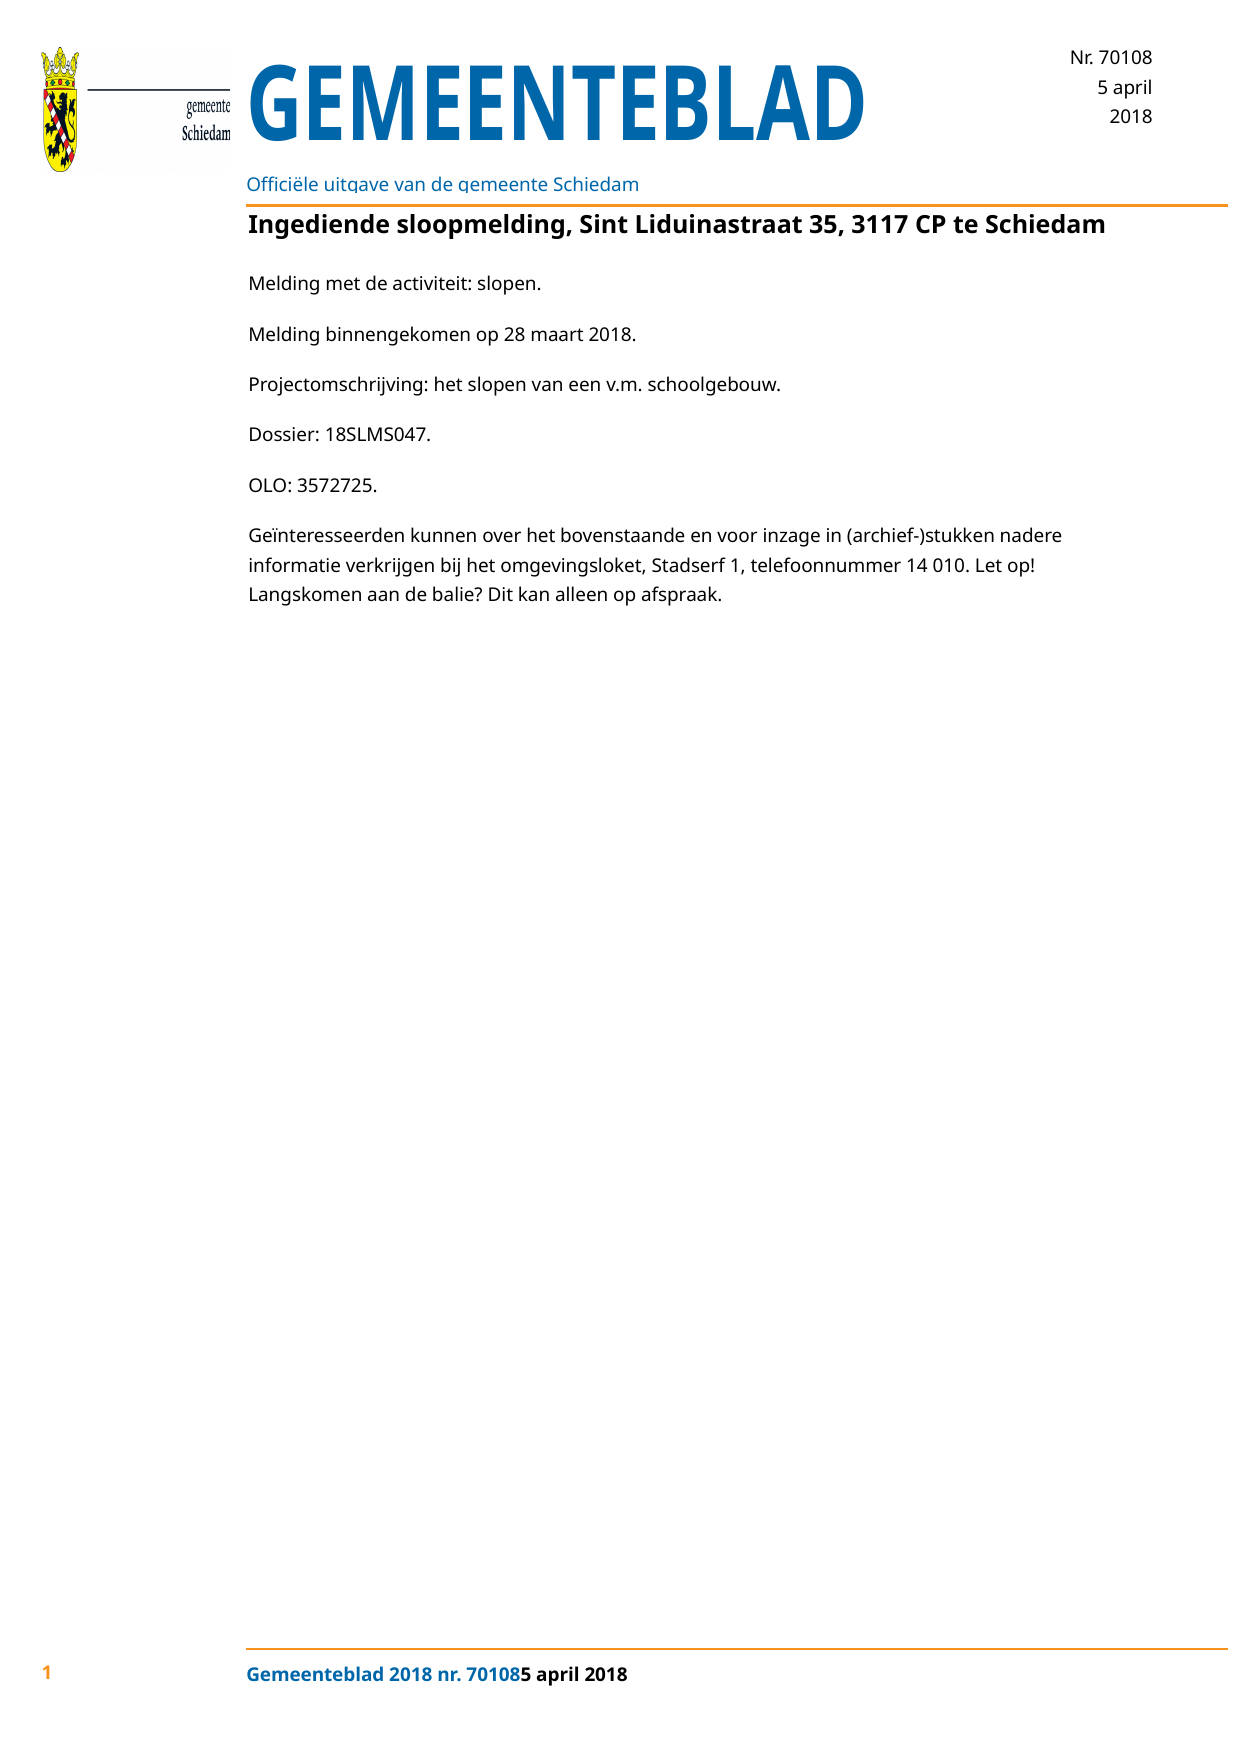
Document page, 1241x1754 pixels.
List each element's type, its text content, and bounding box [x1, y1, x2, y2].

text Dossier: 18SLMS047. [248, 422, 1152, 447]
text Melding binnengekomen op 28 maart 2018. [248, 321, 1152, 346]
text Projectomschrijving: het slopen van een v.m. schoolgebouw. [248, 371, 1152, 397]
picture [41, 47, 231, 172]
text Geïnteresseerden kunnen over het bovenstaande en voor inzage in (archief-)stukken nadere informatie verkrijgen bij het omgevingsloket, Stadserf 1, telefoonnummer 14 010. Let op! Langskomen aan de balie? Dit kan alleen op afspraak. [248, 522, 1152, 607]
text Melding met de activiteit: slopen. [248, 270, 1152, 296]
text Ingediende sloopmelding, Sint Liduinastraat 35, 3117 CP te Schiedam [248, 207, 1152, 241]
text OLO: 3572725. [248, 472, 1152, 498]
